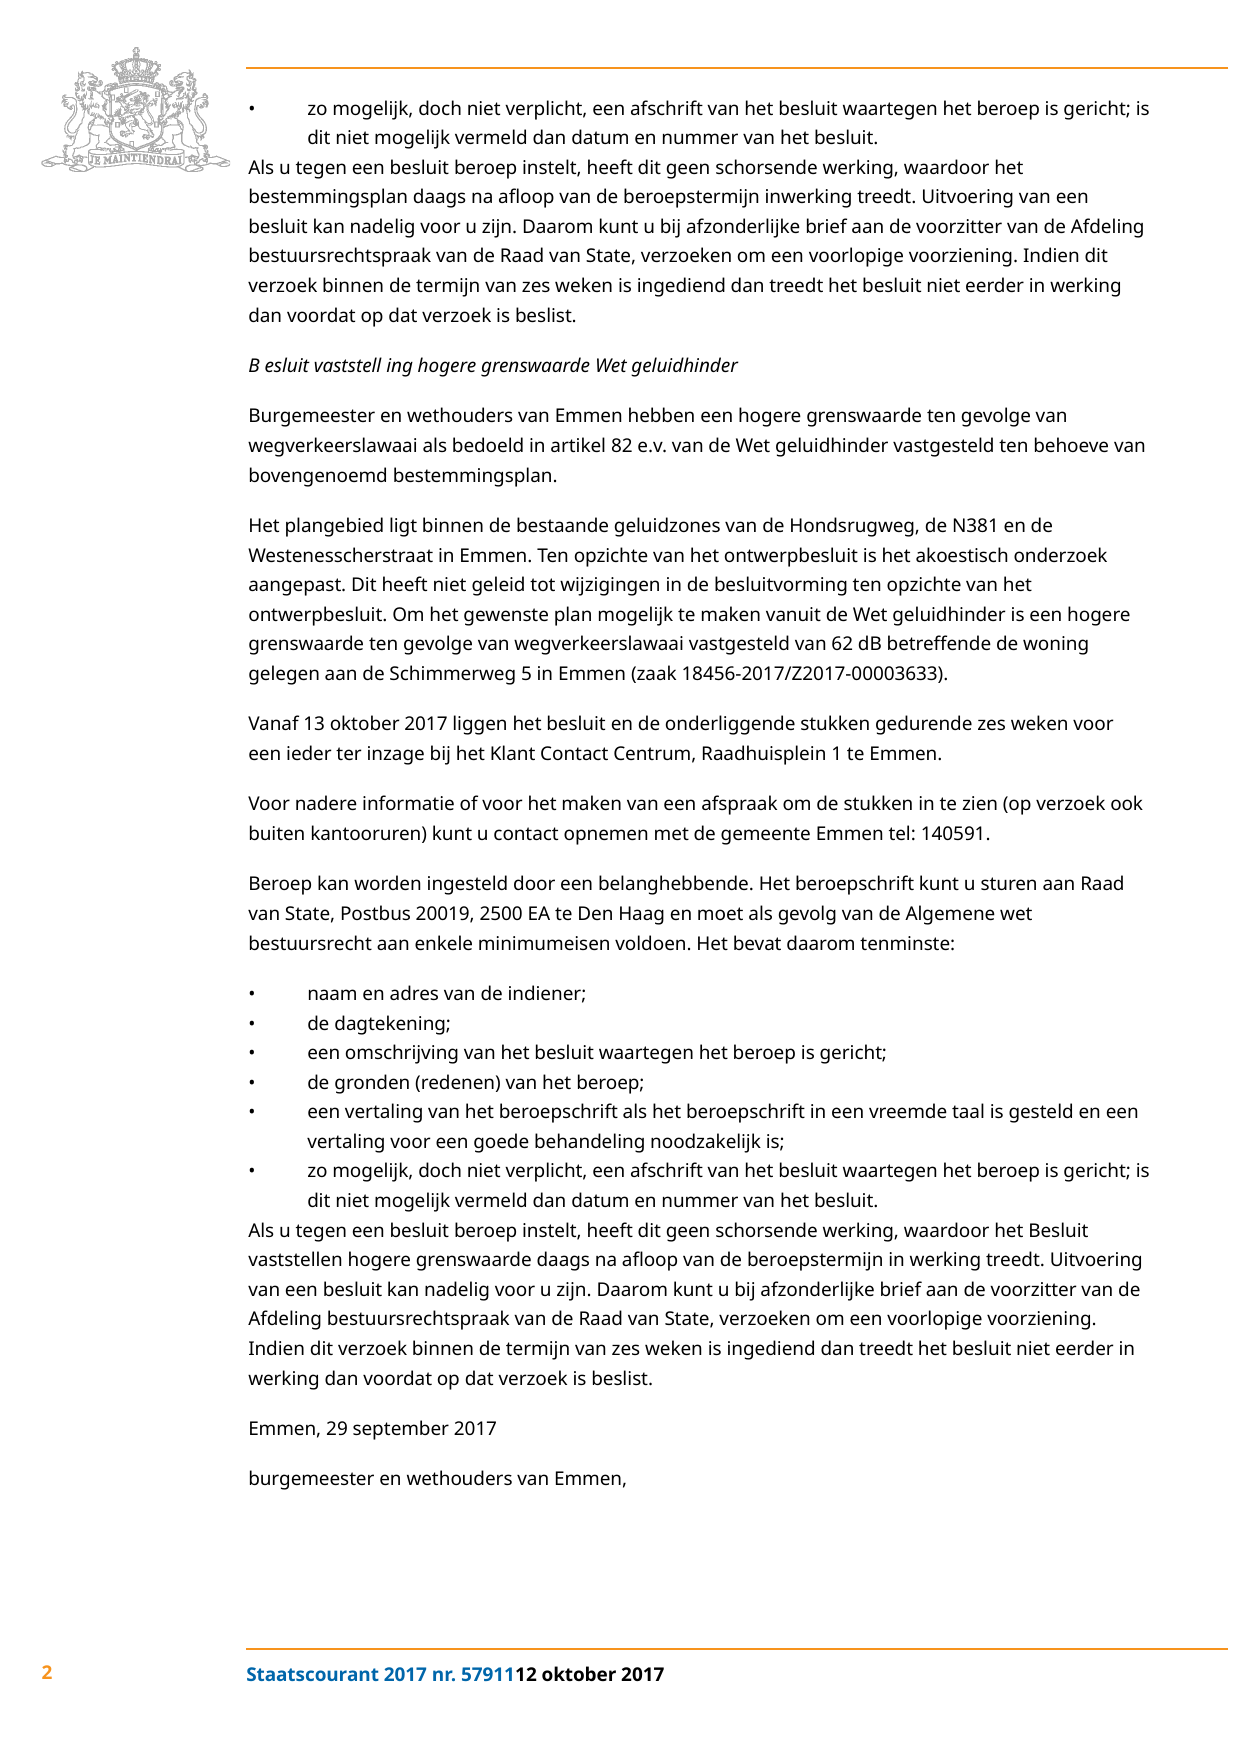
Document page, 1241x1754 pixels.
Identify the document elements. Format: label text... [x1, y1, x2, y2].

text Burgemeester en wethouders van Emmen hebben een hogere grenswaarde ten gevolge van wegverkeerslawaai als bedoeld in artikel 82 e.v. van de Wet geluidhinder vastgesteld ten behoeve van bovengenoemd bestemmingsplan. [248, 403, 1152, 488]
list naam en adres van de indiener; [248, 980, 1152, 1006]
text Emmen, 29 september 2017 [248, 1415, 1152, 1441]
text Het plangebied ligt binnen de bestaande geluidzones van de Hondsrugweg, de N381 en de Westenesscherstraat in Emmen. Ten opzichte van het ontwerpbesluit is het akoestisch onderzoek aangepast. Dit heeft niet geleid tot wijzigingen in de besluitvorming ten opzichte van het ontwerpbesluit. Om het gewenste plan mogelijk te maken vanuit de Wet geluidhinder is een hogere grenswaarde ten gevolge van wegverkeerslawaai vastgesteld van 62 dB betreffende de woning gelegen aan de Schimmerweg 5 in Emmen (zaak 18456-2017/Z2017-00003633). [248, 512, 1152, 686]
list een omschrijving van het besluit waartegen het beroep is gericht; [248, 1039, 1152, 1065]
text Als u tegen een besluit beroep instelt, heeft dit geen schorsende werking, waardoor het Besluit vaststellen hogere grenswaarde daags na afloop van de beroepstermijn in werking treedt. Uitvoering van een besluit kan nadelig voor u zijn. Daarom kunt u bij afzonderlijke brief aan de voorzitter van de Afdeling bestuursrechtspraak van de Raad van State, verzoeken om een voorlopige voorziening. Indien dit verzoek binnen de termijn van zes weken is ingediend dan treedt het besluit niet eerder in werking dan voordat op dat verzoek is beslist. [248, 1217, 1152, 1391]
text Voor nadere informatie of voor het maken van een afspraak om de stukken in te zien (op verzoek ook buiten kantooruren) kunt u contact opnemen met de gemeente Emmen tel: 140591. [248, 791, 1152, 846]
picture [41, 47, 231, 172]
text Als u tegen een besluit beroep instelt, heeft dit geen schorsende werking, waardoor het bestemmingsplan daags na afloop van de beroepstermijn inwerking treedt. Uitvoering van een besluit kan nadelig voor u zijn. Daarom kunt u bij afzonderlijke brief aan de voorzitter van de Afdeling bestuursrechtspraak van de Raad van State, verzoeken om een voorlopige voorziening. Indien dit verzoek binnen de termijn van zes weken is ingediend dan treedt het besluit niet eerder in werking dan voordat op dat verzoek is beslist. [248, 154, 1152, 328]
text Beroep kan worden ingesteld door een belanghebbende. Het beroepschrift kunt u sturen aan Raad van State, Postbus 20019, 2500 EA te Den Haag en moet als gevolg van de Algemene wet bestuursrecht aan enkele minimumeisen voldoen. Het bevat daarom tenminste: [248, 871, 1152, 956]
text burgemeester en wethouders van Emmen, [248, 1466, 1152, 1491]
list een vertaling van het beroepschrift als het beroepschrift in een vreemde taal is gesteld en een vertaling voor een goede behandeling noodzakelijk is; [248, 1098, 1152, 1154]
list zo mogelijk, doch niet verplicht, een afschrift van het besluit waartegen het beroep is gericht; is dit niet mogelijk vermeld dan datum en nummer van het besluit. [248, 1158, 1152, 1213]
list zo mogelijk, doch niet verplicht, een afschrift van het besluit waartegen het beroep is gericht; is dit niet mogelijk vermeld dan datum en nummer van het besluit. [248, 95, 1152, 150]
text B esluit vaststell ing hogere grenswaarde Wet geluidhinder [248, 352, 1152, 378]
text Vanaf 13 oktober 2017 liggen het besluit en de onderliggende stukken gedurende zes weken voor een ieder ter inzage bij het Klant Contact Centrum, Raadhuisplein 1 te Emmen. [248, 711, 1152, 766]
list de dagtekening; [248, 1010, 1152, 1036]
list de gronden (redenen) van het beroep; [248, 1069, 1152, 1095]
